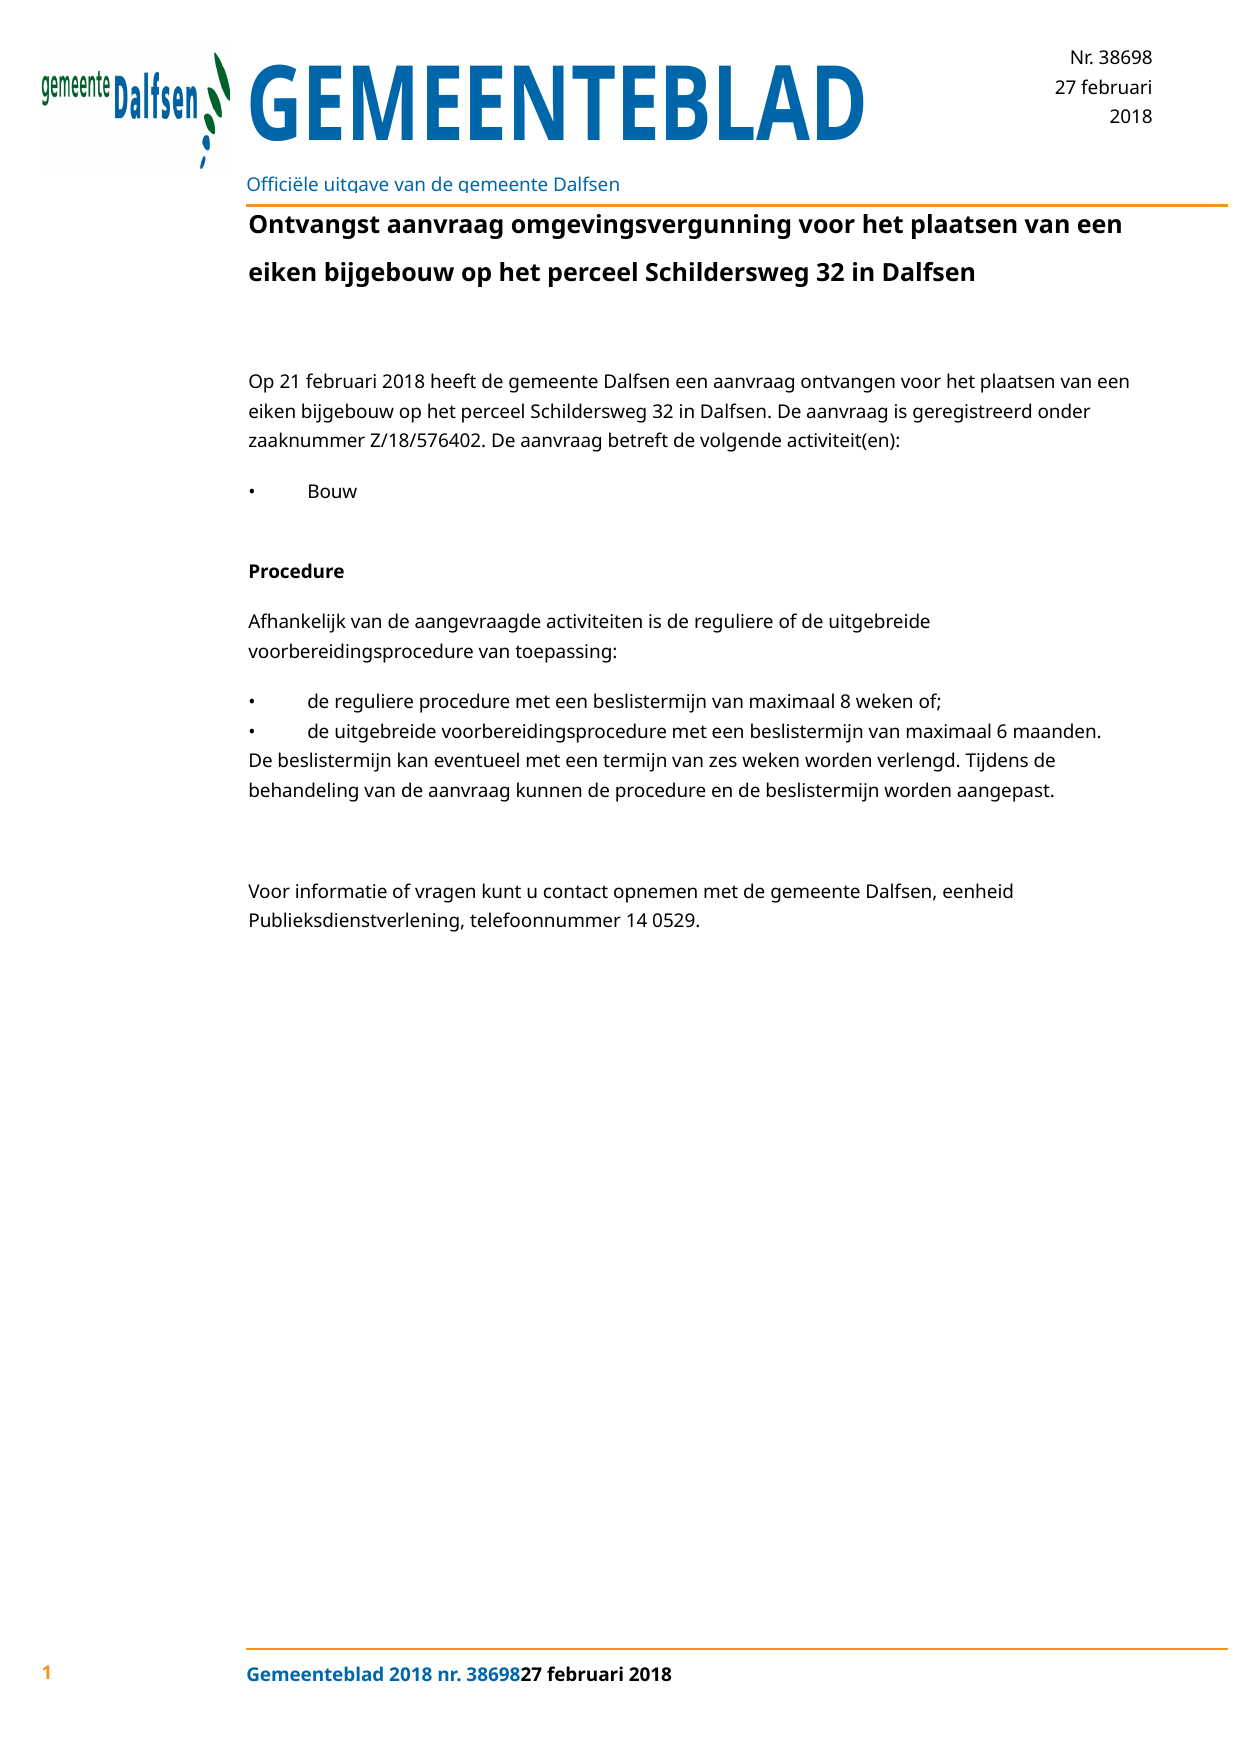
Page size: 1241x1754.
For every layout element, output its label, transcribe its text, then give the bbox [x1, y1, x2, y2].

picture [41, 47, 231, 172]
list Bouw [248, 478, 1152, 504]
list de uitgebreide voorbereidingsprocedure met een beslistermijn van maximaal 6 maanden. [248, 718, 1152, 744]
text Procedure [248, 558, 1152, 584]
list de reguliere procedure met een beslistermijn van maximaal 8 weken of; [248, 688, 1152, 714]
text Voor informatie of vragen kunt u contact opnemen met de gemeente Dalfsen, eenheid Publieksdienstverlening, telefoonnummer 14 0529. [248, 878, 1152, 933]
text Op 21 februari 2018 heeft de gemeente Dalfsen een aanvraag ontvangen voor het plaatsen van een eiken bijgebouw op het perceel Schildersweg 32 in Dalfsen. De aanvraag is geregistreerd onder zaaknummer Z/18/576402. De aanvraag betreft de volgende activiteit(en): [248, 368, 1152, 453]
text Afhankelijk van de aangevraagde activiteiten is de reguliere of de uitgebreide voorbereidingsprocedure van toepassing: [248, 608, 1152, 664]
text De beslistermijn kan eventueel met een termijn van zes weken worden verlengd. Tijdens de behandeling van de aanvraag kunnen de procedure en de beslistermijn worden aangepast. [248, 747, 1152, 803]
text Ontvangst aanvraag omgevingsvergunning voor het plaatsen van een eiken bijgebouw op het perceel Schildersweg 32 in Dalfsen [248, 207, 1152, 288]
